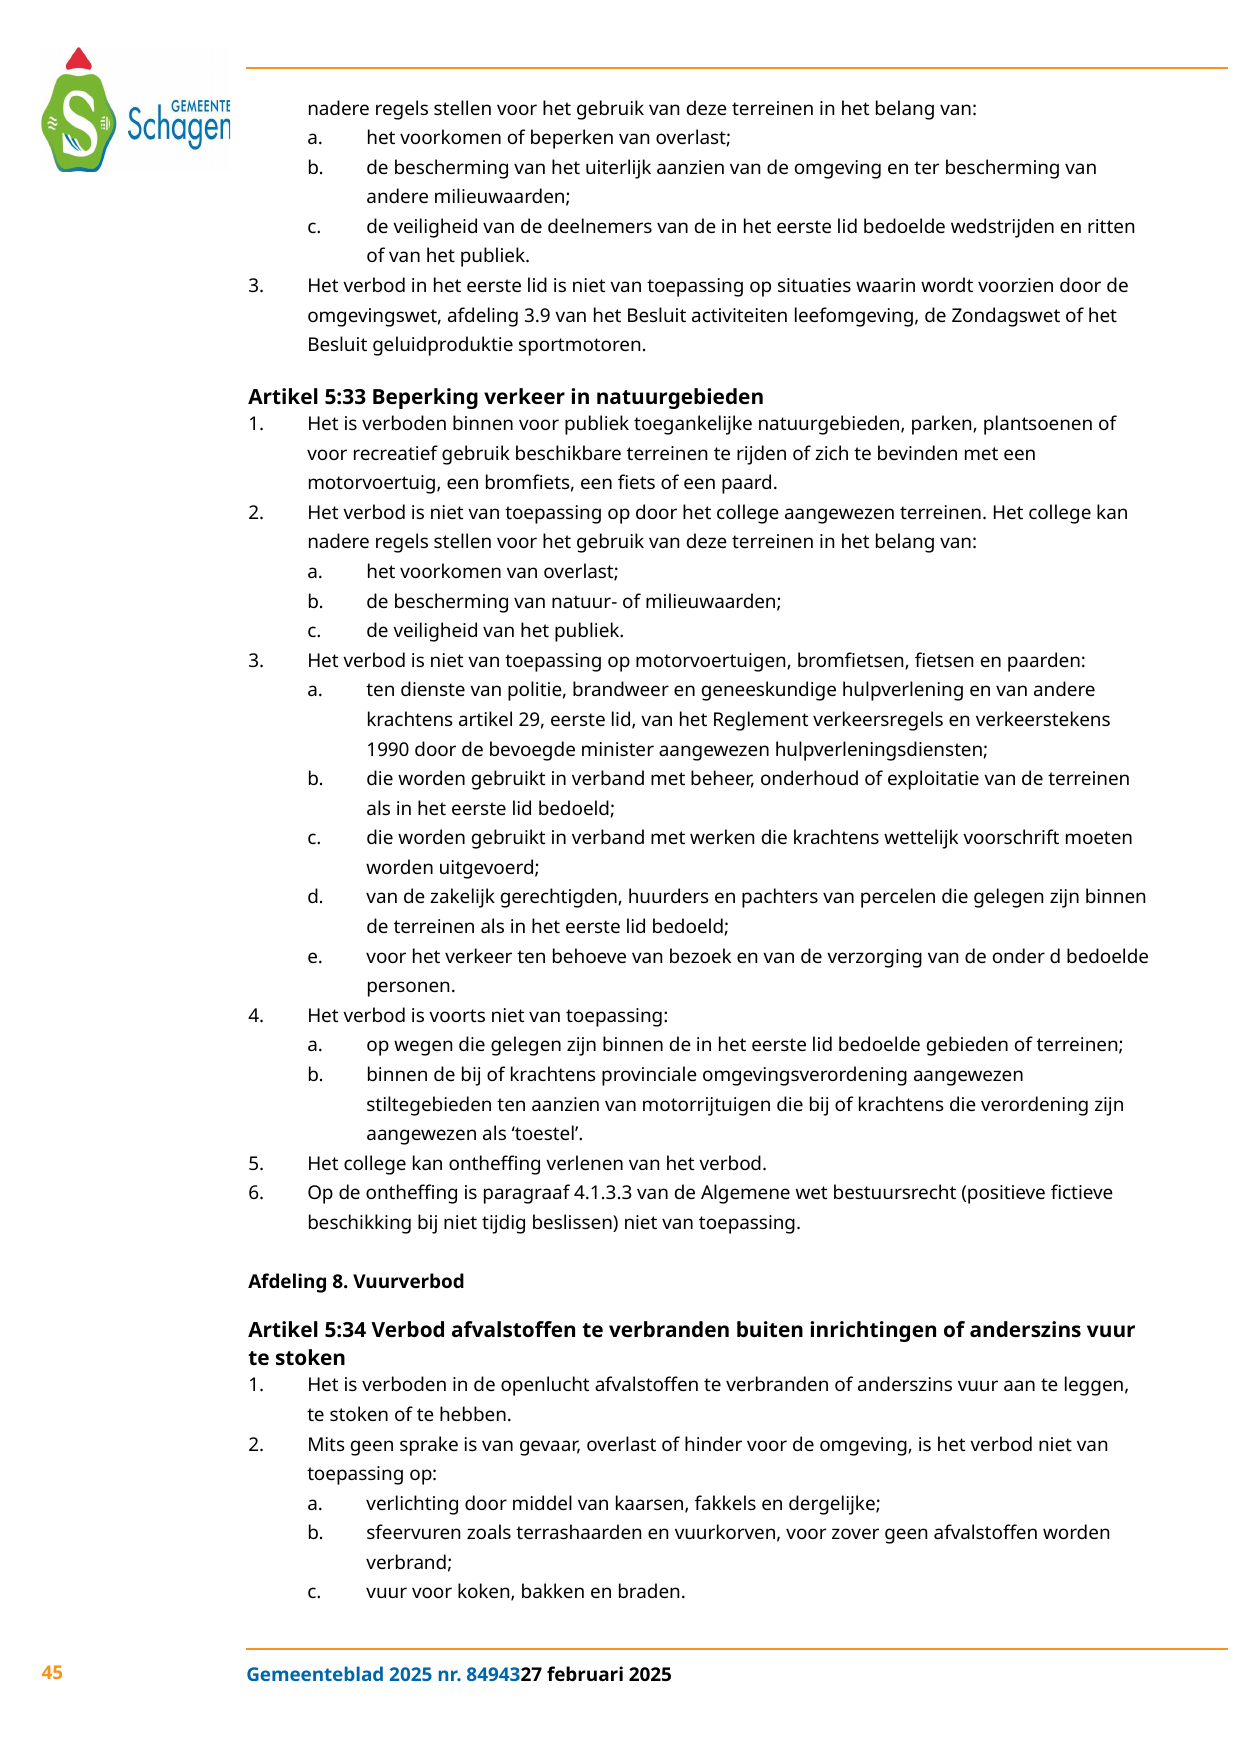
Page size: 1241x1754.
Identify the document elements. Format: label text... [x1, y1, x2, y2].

list de bescherming van natuur- of milieuwaarden; [307, 588, 1152, 613]
list ten dienste van politie, brandweer en geneeskundige hulpverlening en van andere krachtens artikel 29, eerste lid, van het Reglement verkeersregels en verkeerstekens 1990 door de bevoegde minister aangewezen hulpverleningsdiensten; [307, 677, 1152, 761]
list het voorkomen van overlast; [307, 558, 1152, 584]
list op wegen die gelegen zijn binnen de in het eerste lid bedoelde gebieden of terreinen; [307, 1032, 1152, 1057]
list Mits geen sprake is van gevaar, overlast of hinder voor de omgeving, is het verbod niet van toepassing op: [248, 1431, 1152, 1486]
list Het is verboden binnen voor publiek toegankelijke natuurgebieden, parken, plantsoenen of voor recreatief gebruik beschikbare terreinen te rijden of zich te bevinden met een motorvoertuig, een bromfiets, een fiets of een paard. [248, 410, 1152, 495]
list die worden gebruikt in verband met werken die krachtens wettelijk voorschrift moeten worden uitgevoerd; [307, 824, 1152, 880]
list Het verbod in het eerste lid is niet van toepassing op situaties waarin wordt voorzien door de omgevingswet, afdeling 3.9 van het Besluit activiteiten leefomgeving, de Zondagswet of het Besluit geluidproduktie sportmotoren. [248, 272, 1152, 357]
list voor het verkeer ten behoeve van bezoek en van de verzorging van de onder d bedoelde personen. [307, 943, 1152, 998]
list Op de ontheffing is paragraaf 4.1.3.3 van de Algemene wet bestuursrecht (positieve fictieve beschikking bij niet tijdig beslissen) niet van toepassing. [248, 1179, 1152, 1235]
text Artikel 5:33 Beperking verkeer in natuurgebieden [248, 382, 1152, 410]
list binnen de bij of krachtens provinciale omgevingsverordening aangewezen stiltegebieden ten aanzien van motorrijtuigen die bij of krachtens die verordening zijn aangewezen als ‘toestel’. [307, 1061, 1152, 1146]
list van de zakelijk gerechtigden, huurders en pachters van percelen die gelegen zijn binnen de terreinen als in het eerste lid bedoeld; [307, 884, 1152, 939]
list Het verbod is niet van toepassing op door het college aangewezen terreinen. Het college kan nadere regels stellen voor het gebruik van deze terreinen in het belang van: [248, 499, 1152, 554]
text Artikel 5:34 Verbod afvalstoffen te verbranden buiten inrichtingen of anderszins vuur te stoken [248, 1315, 1152, 1372]
list verlichting door middel van kaarsen, fakkels en dergelijke; [307, 1490, 1152, 1516]
text Afdeling 8. Vuurverbod [248, 1268, 1152, 1294]
list de veiligheid van de deelnemers van de in het eerste lid bedoelde wedstrijden en ritten of van het publiek. [307, 213, 1152, 268]
list Het verbod is voorts niet van toepassing: [248, 1002, 1152, 1028]
list nadere regels stellen voor het gebruik van deze terreinen in het belang van: [248, 95, 1152, 121]
list het voorkomen of beperken van overlast; [307, 124, 1152, 150]
list de bescherming van het uiterlijk aanzien van de omgeving en ter bescherming van andere milieuwaarden; [307, 154, 1152, 209]
list Het is verboden in de openlucht afvalstoffen te verbranden of anderszins vuur aan te leggen, te stoken of te hebben. [248, 1372, 1152, 1427]
picture [41, 47, 231, 172]
list de veiligheid van het publiek. [307, 617, 1152, 643]
list Het college kan ontheffing verlenen van het verbod. [248, 1150, 1152, 1176]
list sfeervuren zoals terrashaarden en vuurkorven, voor zover geen afvalstoffen worden verbrand; [307, 1519, 1152, 1575]
list die worden gebruikt in verband met beheer, onderhoud of exploitatie van de terreinen als in het eerste lid bedoeld; [307, 765, 1152, 821]
list Het verbod is niet van toepassing op motorvoertuigen, bromfietsen, fietsen en paarden: [248, 647, 1152, 673]
list vuur voor koken, bakken en braden. [307, 1579, 1152, 1604]
